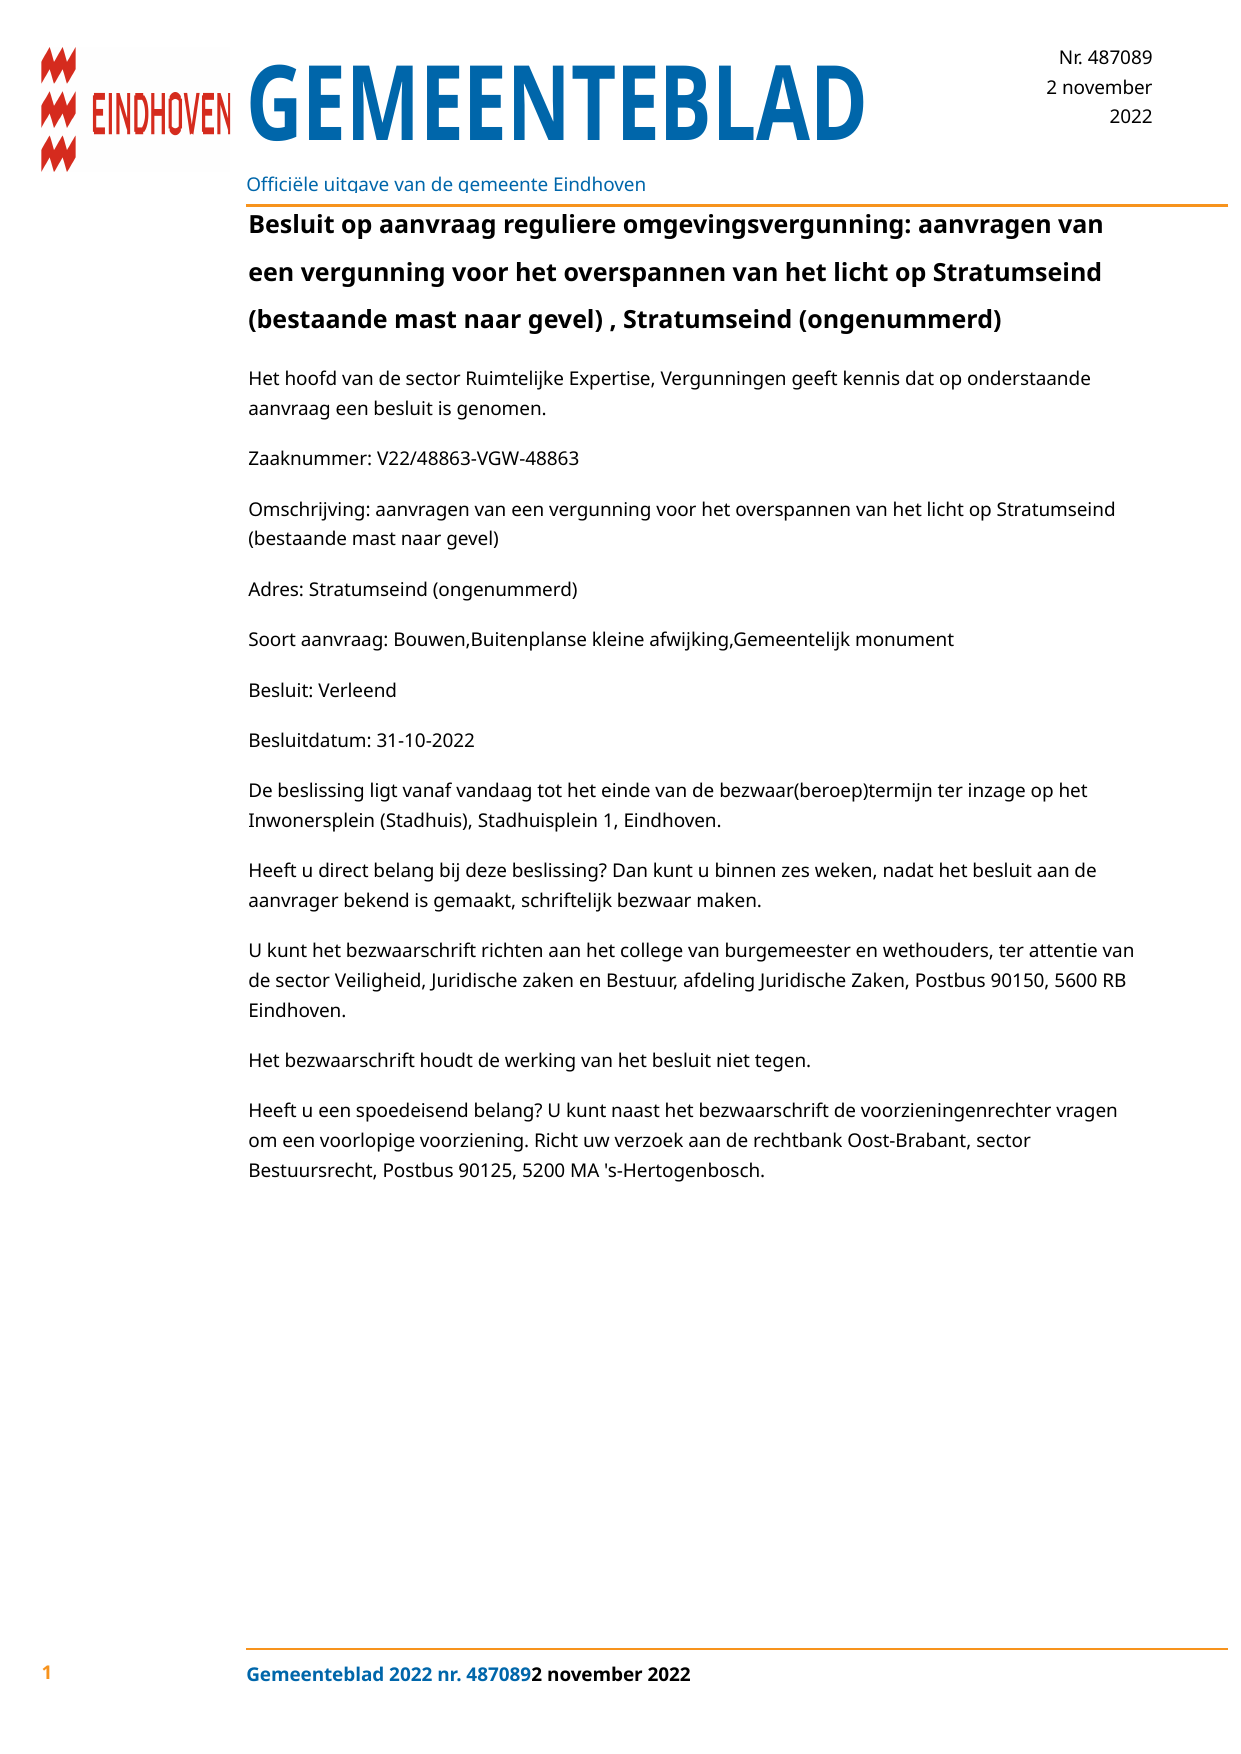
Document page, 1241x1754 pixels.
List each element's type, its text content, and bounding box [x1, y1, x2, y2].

text U kunt het bezwaarschrift richten aan het college van burgemeester en wethouders, ter attentie van de sector Veiligheid, Juridische zaken en Bestuur, afdeling Juridische Zaken, Postbus 90150, 5600 RB Eindhoven. [248, 938, 1152, 1022]
text Besluit op aanvraag reguliere omgevingsvergunning: aanvragen van een vergunning voor het overspannen van het licht op Stratumseind (bestaande mast naar gevel) , Stratumseind (ongenummerd) [248, 207, 1152, 336]
text Het bezwaarschrift houdt de werking van het besluit niet tegen. [248, 1047, 1152, 1073]
text Adres: Stratumseind (ongenummerd) [248, 576, 1152, 602]
text Besluitdatum: 31-10-2022 [248, 727, 1152, 753]
text Omschrijving: aanvragen van een vergunning voor het overspannen van het licht op Stratumseind (bestaande mast naar gevel) [248, 496, 1152, 551]
text Heeft u een spoedeisend belang? U kunt naast het bezwaarschrift de voorzieningenrechter vragen om een voorlopige voorziening. Richt uw verzoek aan de rechtbank Oost-Brabant, sector Bestuursrecht, Postbus 90125, 5200 MA 's-Hertogenbosch. [248, 1098, 1152, 1182]
text Het hoofd van de sector Ruimtelijke Expertise, Vergunningen geeft kennis dat op onderstaande aanvraag een besluit is genomen. [248, 366, 1152, 421]
text Heeft u direct belang bij deze beslissing? Dan kunt u binnen zes weken, nadat het besluit aan de aanvrager bekend is gemaakt, schriftelijk bezwaar maken. [248, 858, 1152, 913]
text Soort aanvraag: Bouwen,Buitenplanse kleine afwijking,Gemeentelijk monument [248, 626, 1152, 652]
text Besluit: Verleend [248, 677, 1152, 702]
text Zaaknummer: V22/48863-VGW-48863 [248, 446, 1152, 471]
text De beslissing ligt vanaf vandaag tot het einde van de bezwaar(beroep)termijn ter inzage op het Inwonersplein (Stadhuis), Stadhuisplein 1, Eindhoven. [248, 778, 1152, 833]
picture [41, 47, 231, 172]
